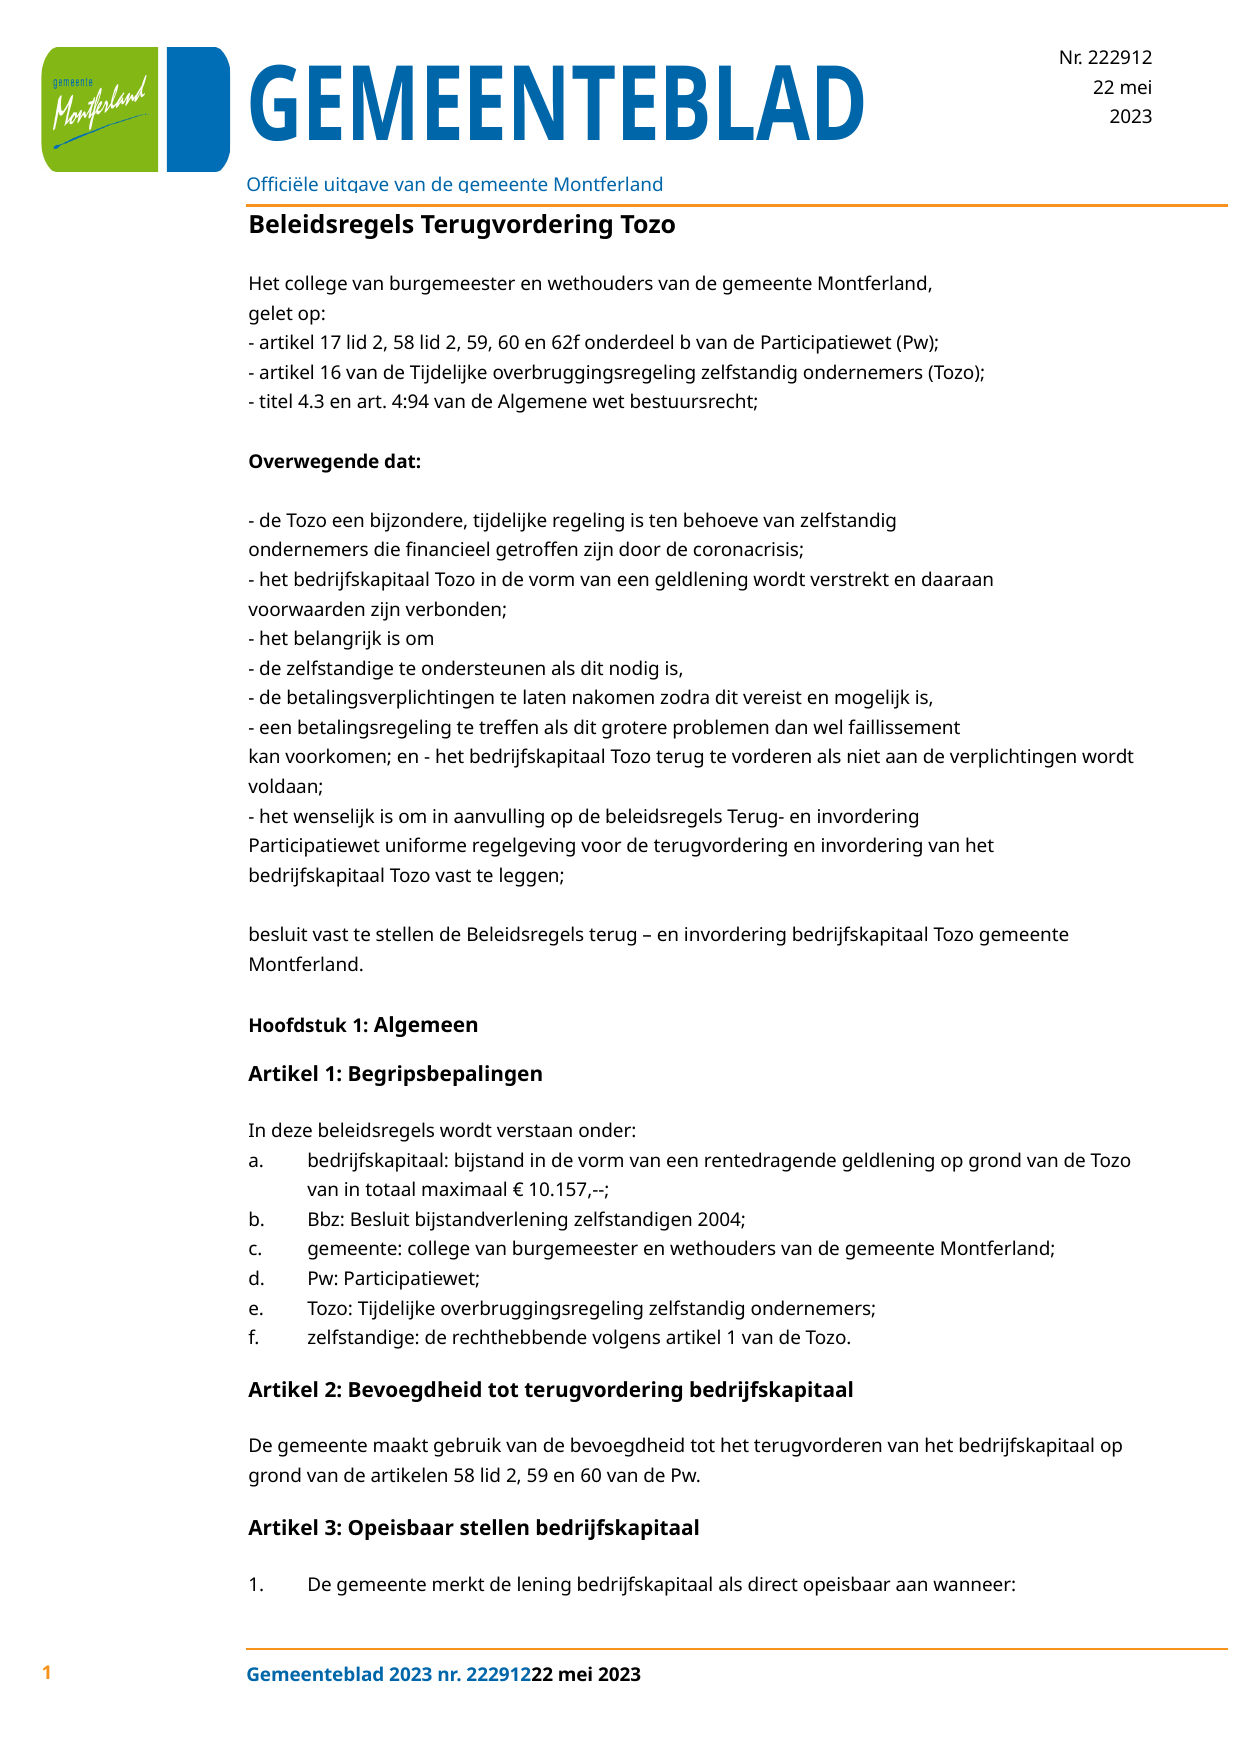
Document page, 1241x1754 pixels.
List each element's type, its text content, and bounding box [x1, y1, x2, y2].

text - de zelfstandige te ondersteunen als dit nodig is, [248, 655, 1152, 681]
text - de Tozo een bijzondere, tijdelijke regeling is ten behoeve van zelfstandig [248, 507, 1152, 533]
text voorwaarden zijn verbonden; [248, 596, 1152, 621]
text gelet op: [248, 300, 1152, 326]
text besluit vast te stellen de Beleidsregels terug – en invordering bedrijfskapitaal Tozo gemeente Montferland. [248, 921, 1152, 976]
text bedrijfskapitaal Tozo vast te leggen; [248, 862, 1152, 888]
list De gemeente merkt de lening bedrijfskapitaal als direct opeisbaar aan wanneer: [248, 1571, 1152, 1596]
text - het bedrijfskapitaal Tozo in de vorm van een geldlening wordt verstrekt en daaraan [248, 566, 1152, 592]
text De gemeente maakt gebruik van de bevoegdheid tot het terugvorderen van het bedrijfskapitaal op grond van de artikelen 58 lid 2, 59 en 60 van de Pw. [248, 1433, 1152, 1488]
picture [41, 47, 231, 172]
text In deze beleidsregels wordt verstaan onder: [248, 1117, 1152, 1143]
text Hoofdstuk 1: Algemeen [248, 1010, 1152, 1038]
text Het college van burgemeester en wethouders van de gemeente Montferland, [248, 270, 1152, 296]
text Beleidsregels Terugvordering Tozo [248, 207, 1152, 241]
list zelfstandige: de rechthebbende volgens artikel 1 van de Tozo. [248, 1324, 1152, 1350]
text - een betalingsregeling te treffen als dit grotere problemen dan wel faillissement [248, 714, 1152, 740]
text - artikel 17 lid 2, 58 lid 2, 59, 60 en 62f onderdeel b van de Participatiewet (Pw); [248, 329, 1152, 355]
list Pw: Participatiewet; [248, 1265, 1152, 1291]
text Overwegende dat: [248, 448, 1152, 473]
list Tozo: Tijdelijke overbruggingsregeling zelfstandig ondernemers; [248, 1295, 1152, 1320]
text - het belangrijk is om [248, 625, 1152, 651]
text ondernemers die financieel getroffen zijn door de coronacrisis; [248, 537, 1152, 562]
text kan voorkomen; en - het bedrijfskapitaal Tozo terug te vorderen als niet aan de verplichtingen wordt voldaan; [248, 744, 1152, 799]
list gemeente: college van burgemeester en wethouders van de gemeente Montferland; [248, 1236, 1152, 1261]
text Artikel 3: Opeisbaar stellen bedrijfskapitaal [248, 1513, 1152, 1541]
text - de betalingsverplichtingen te laten nakomen zodra dit vereist en mogelijk is, [248, 684, 1152, 710]
text - het wenselijk is om in aanvulling op de beleidsregels Terug- en invordering [248, 803, 1152, 828]
text - titel 4.3 en art. 4:94 van de Algemene wet bestuursrecht; [248, 389, 1152, 414]
text - artikel 16 van de Tijdelijke overbruggingsregeling zelfstandig ondernemers (Tozo); [248, 359, 1152, 385]
text Participatiewet uniforme regelgeving voor de terugvordering en invordering van het [248, 832, 1152, 858]
text Artikel 2: Bevoegdheid tot terugvordering bedrijfskapitaal [248, 1375, 1152, 1403]
list Bbz: Besluit bijstandverlening zelfstandigen 2004; [248, 1206, 1152, 1232]
list bedrijfskapitaal: bijstand in de vorm van een rentedragende geldlening op grond van de Tozo van in totaal maximaal € 10.157,--; [248, 1147, 1152, 1202]
text Artikel 1: Begripsbepalingen [248, 1059, 1152, 1088]
